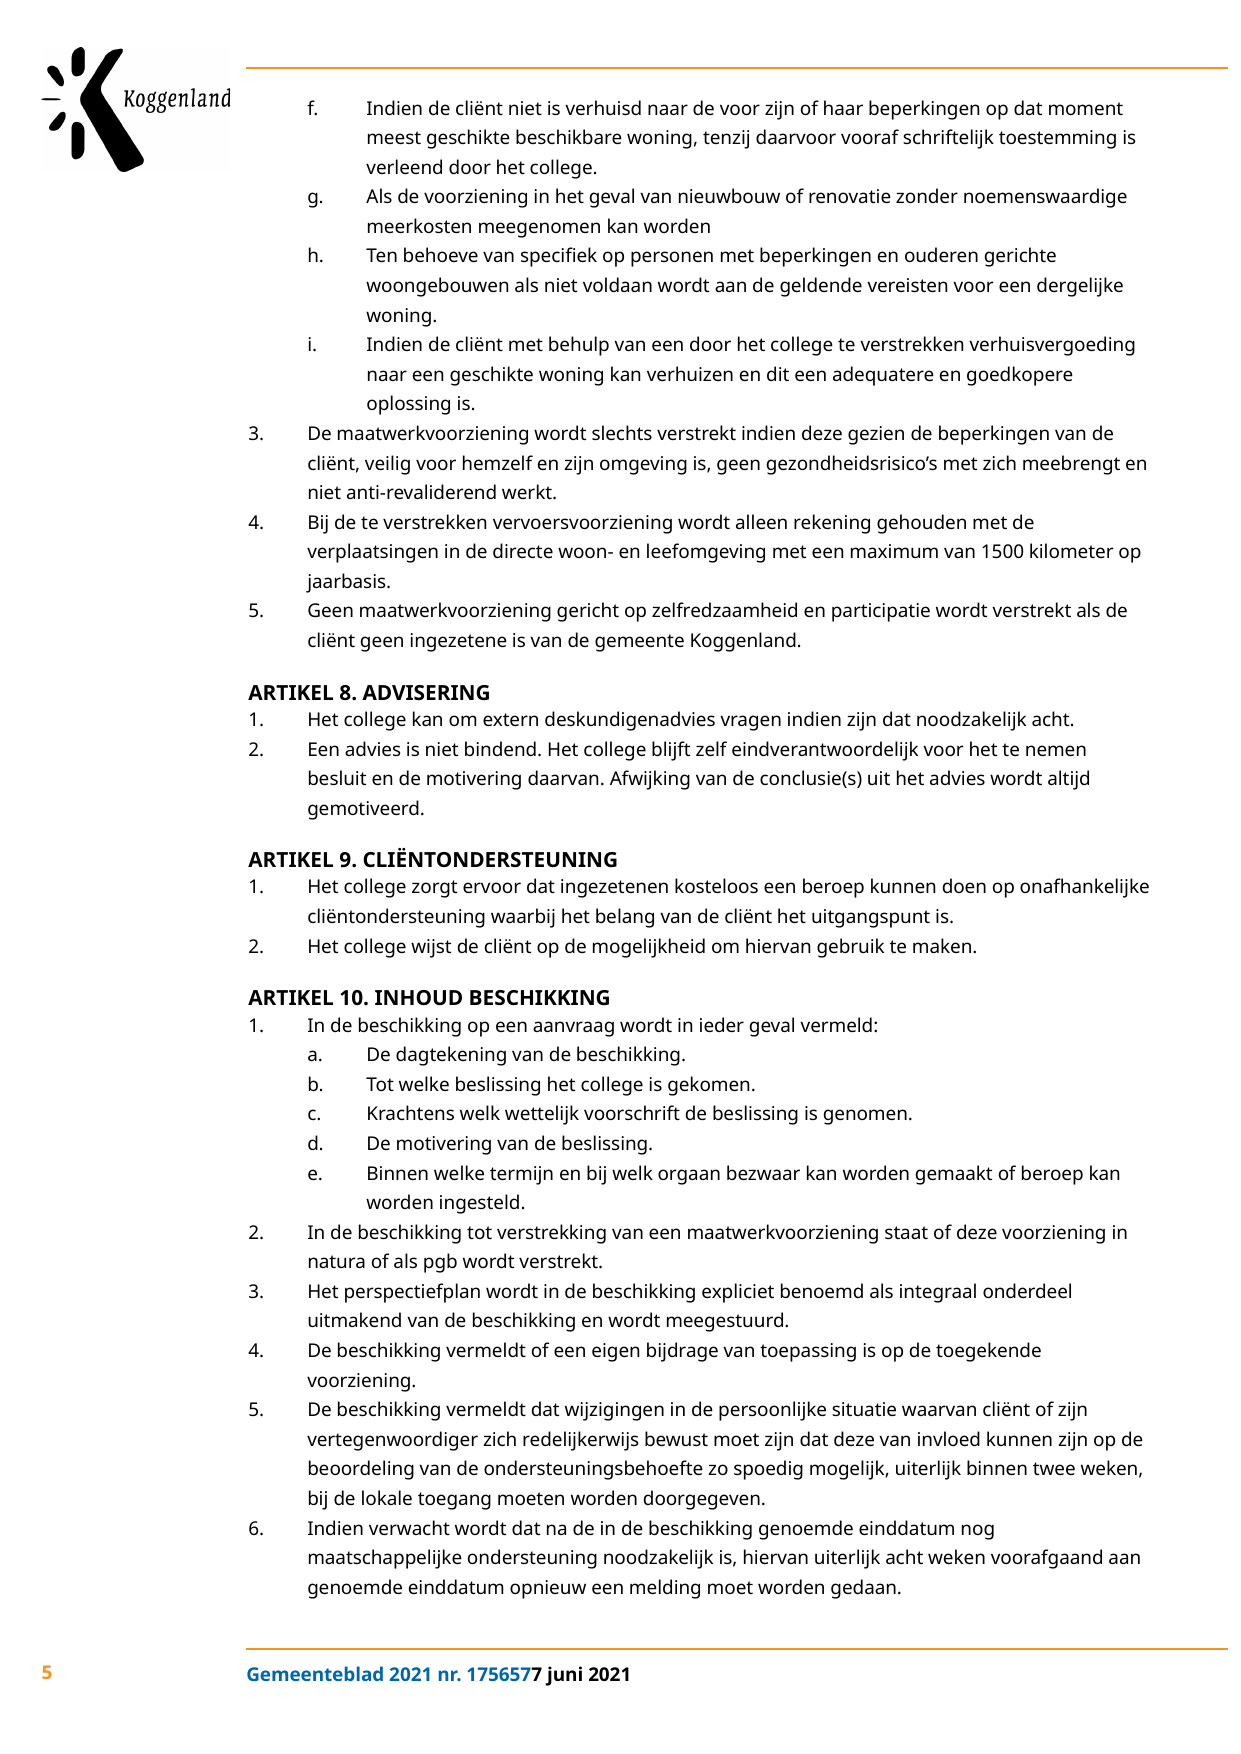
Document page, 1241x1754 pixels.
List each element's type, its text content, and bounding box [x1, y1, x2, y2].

list Het college kan om extern deskundigenadvies vragen indien zijn dat noodzakelijk acht. [248, 706, 1152, 732]
list In de beschikking op een aanvraag wordt in ieder geval vermeld: [248, 1012, 1152, 1037]
list In de beschikking tot verstrekking van een maatwerkvoorziening staat of deze voorziening in natura of als pgb wordt verstrekt. [248, 1219, 1152, 1274]
list Het college wijst de cliënt op de mogelijkheid om hiervan gebruik te maken. [248, 933, 1152, 959]
list De motivering van de beslissing. [307, 1130, 1152, 1156]
list Indien de cliënt met behulp van een door het college te verstrekken verhuisvergoeding naar een geschikte woning kan verhuizen en dit een adequatere en goedkopere oplossing is. [307, 331, 1152, 416]
list Als de voorziening in het geval van nieuwbouw of renovatie zonder noemenswaardige meerkosten meegenomen kan worden [307, 183, 1152, 239]
list Een advies is niet bindend. Het college blijft zelf eindverantwoordelijk voor het te nemen besluit en de motivering daarvan. Afwijking van de conclusie(s) uit het advies wordt altijd gemotiveerd. [248, 736, 1152, 821]
list De dagtekening van de beschikking. [307, 1041, 1152, 1067]
text ARTIKEL 9. CLIËNTONDERSTEUNING [248, 845, 1152, 874]
text ARTIKEL 8. ADVISERING [248, 678, 1152, 706]
list Ten behoeve van specifiek op personen met beperkingen en ouderen gerichte woongebouwen als niet voldaan wordt aan de geldende vereisten voor een dergelijke woning. [307, 243, 1152, 328]
list Krachtens welk wettelijk voorschrift de beslissing is genomen. [307, 1101, 1152, 1126]
list Bij de te verstrekken vervoersvoorziening wordt alleen rekening gehouden met de verplaatsingen in de directe woon- en leefomgeving met een maximum van 1500 kilometer op jaarbasis. [248, 509, 1152, 594]
list Geen maatwerkvoorziening gericht op zelfredzaamheid en participatie wordt verstrekt als de cliënt geen ingezetene is van de gemeente Koggenland. [248, 598, 1152, 653]
list Tot welke beslissing het college is gekomen. [307, 1071, 1152, 1097]
list Het college zorgt ervoor dat ingezetenen kosteloos een beroep kunnen doen op onafhankelijke cliëntondersteuning waarbij het belang van de cliënt het uitgangspunt is. [248, 874, 1152, 929]
list De beschikking vermeldt of een eigen bijdrage van toepassing is op de toegekende voorziening. [248, 1337, 1152, 1392]
list Indien verwacht wordt dat na de in de beschikking genoemde einddatum nog maatschappelijke ondersteuning noodzakelijk is, hiervan uiterlijk acht weken voorafgaand aan genoemde einddatum opnieuw een melding moet worden gedaan. [248, 1515, 1152, 1599]
list Indien de cliënt niet is verhuisd naar de voor zijn of haar beperkingen op dat moment meest geschikte beschikbare woning, tenzij daarvoor vooraf schriftelijk toestemming is verleend door het college. [307, 95, 1152, 180]
list De maatwerkvoorziening wordt slechts verstrekt indien deze gezien de beperkingen van de cliënt, veilig voor hemzelf en zijn omgeving is, geen gezondheidsrisico’s met zich meebrengt en niet anti-revaliderend werkt. [248, 420, 1152, 505]
picture [41, 47, 231, 172]
text ARTIKEL 10. INHOUD BESCHIKKING [248, 983, 1152, 1012]
list Het perspectiefplan wordt in de beschikking expliciet benoemd als integraal onderdeel uitmakend van de beschikking en wordt meegestuurd. [248, 1278, 1152, 1333]
list De beschikking vermeldt dat wijzigingen in de persoonlijke situatie waarvan cliënt of zijn vertegenwoordiger zich redelijkerwijs bewust moet zijn dat deze van invloed kunnen zijn op de beoordeling van de ondersteuningsbehoefte zo spoedig mogelijk, uiterlijk binnen twee weken, bij de lokale toegang moeten worden doorgegeven. [248, 1396, 1152, 1511]
list Binnen welke termijn en bij welk orgaan bezwaar kan worden gemaakt of beroep kan worden ingesteld. [307, 1160, 1152, 1215]
